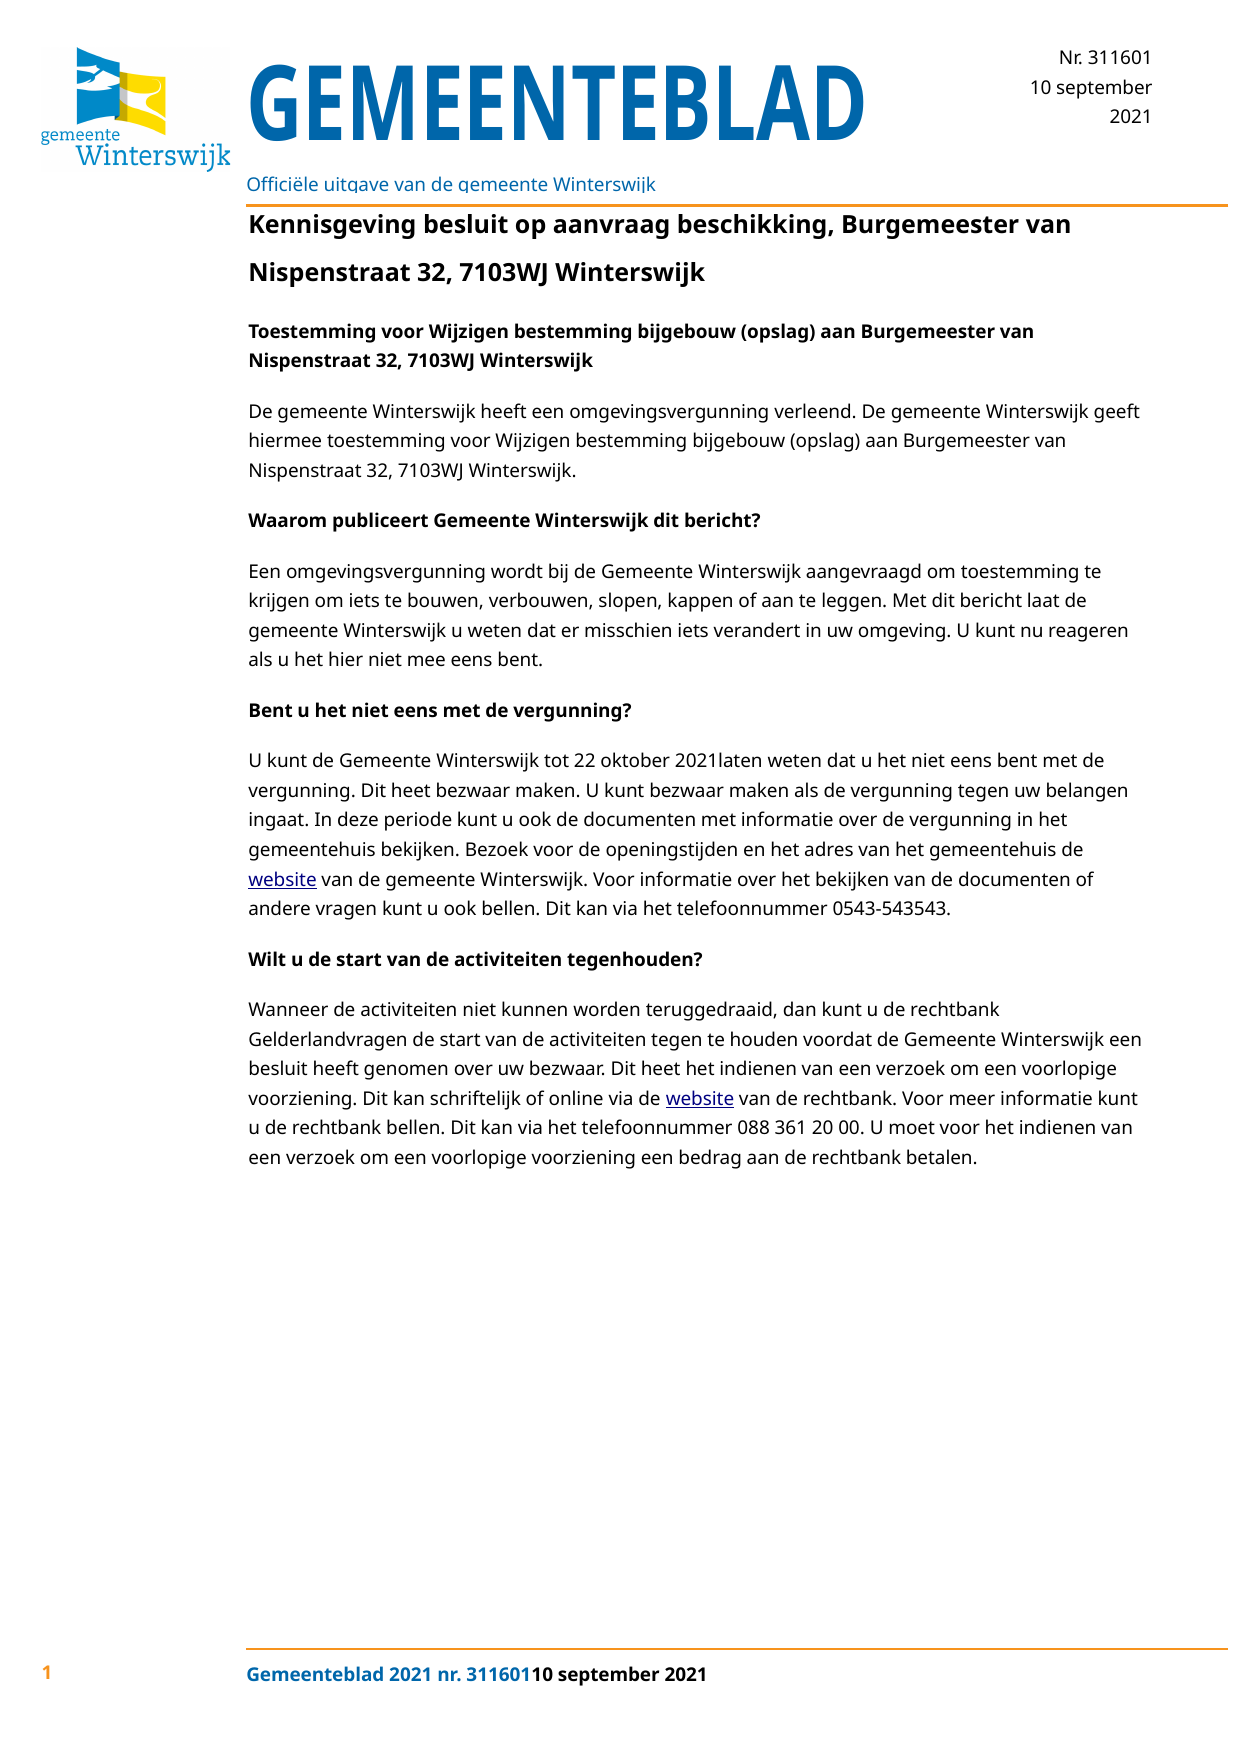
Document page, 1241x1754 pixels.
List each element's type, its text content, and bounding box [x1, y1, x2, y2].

text Een omgevingsvergunning wordt bij de Gemeente Winterswijk aangevraagd om toestemming te krijgen om iets te bouwen, verbouwen, slopen, kappen of aan te leggen. Met dit bericht laat de gemeente Winterswijk u weten dat er misschien iets verandert in uw omgeving. U kunt nu reageren als u het hier niet mee eens bent. [248, 558, 1152, 672]
text Toestemming voor Wijzigen bestemming bijgebouw (opslag) aan Burgemeester van Nispenstraat 32, 7103WJ Winterswijk [248, 318, 1152, 373]
text De gemeente Winterswijk heeft een omgevingsvergunning verleend. De gemeente Winterswijk geeft hiermee toestemming voor Wijzigen bestemming bijgebouw (opslag) aan Burgemeester van Nispenstraat 32, 7103WJ Winterswijk. [248, 398, 1152, 483]
picture [41, 47, 231, 172]
text Wanneer de activiteiten niet kunnen worden teruggedraaid, dan kunt u de rechtbank Gelderlandvragen de start van de activiteiten tegen te houden voordat de Gemeente Winterswijk een besluit heeft genomen over uw bezwaar. Dit heet het indienen van een verzoek om een voorlopige voorziening. Dit kan schriftelijk of online via de website van de rechtbank. Voor meer informatie kunt u de rechtbank bellen. Dit kan via het telefoonnummer 088 361 20 00. U moet voor het indienen van een verzoek om een voorlopige voorziening een bedrag aan de rechtbank betalen. [248, 996, 1152, 1170]
text Kennisgeving besluit op aanvraag beschikking, Burgemeester van Nispenstraat 32, 7103WJ Winterswijk [248, 207, 1152, 288]
text Bent u het niet eens met de vergunning? [248, 697, 1152, 723]
picture [225, 153, 231, 162]
text Waarom publiceert Gemeente Winterswijk dit bericht? [248, 507, 1152, 533]
text U kunt de Gemeente Winterswijk tot 22 oktober 2021laten weten dat u het niet eens bent met de vergunning. Dit heet bezwaar maken. U kunt bezwaar maken als de vergunning tegen uw belangen ingaat. In deze periode kunt u ook de documenten met informatie over de vergunning in het gemeentehuis bekijken. Bezoek voor de openingstijden en het adres van het gemeentehuis de website van de gemeente Winterswijk. Voor informatie over het bekijken van de documenten of andere vragen kunt u ook bellen. Dit kan via het telefoonnummer 0543-543543. [248, 747, 1152, 921]
text Wilt u de start van de activiteiten tegenhouden? [248, 946, 1152, 972]
